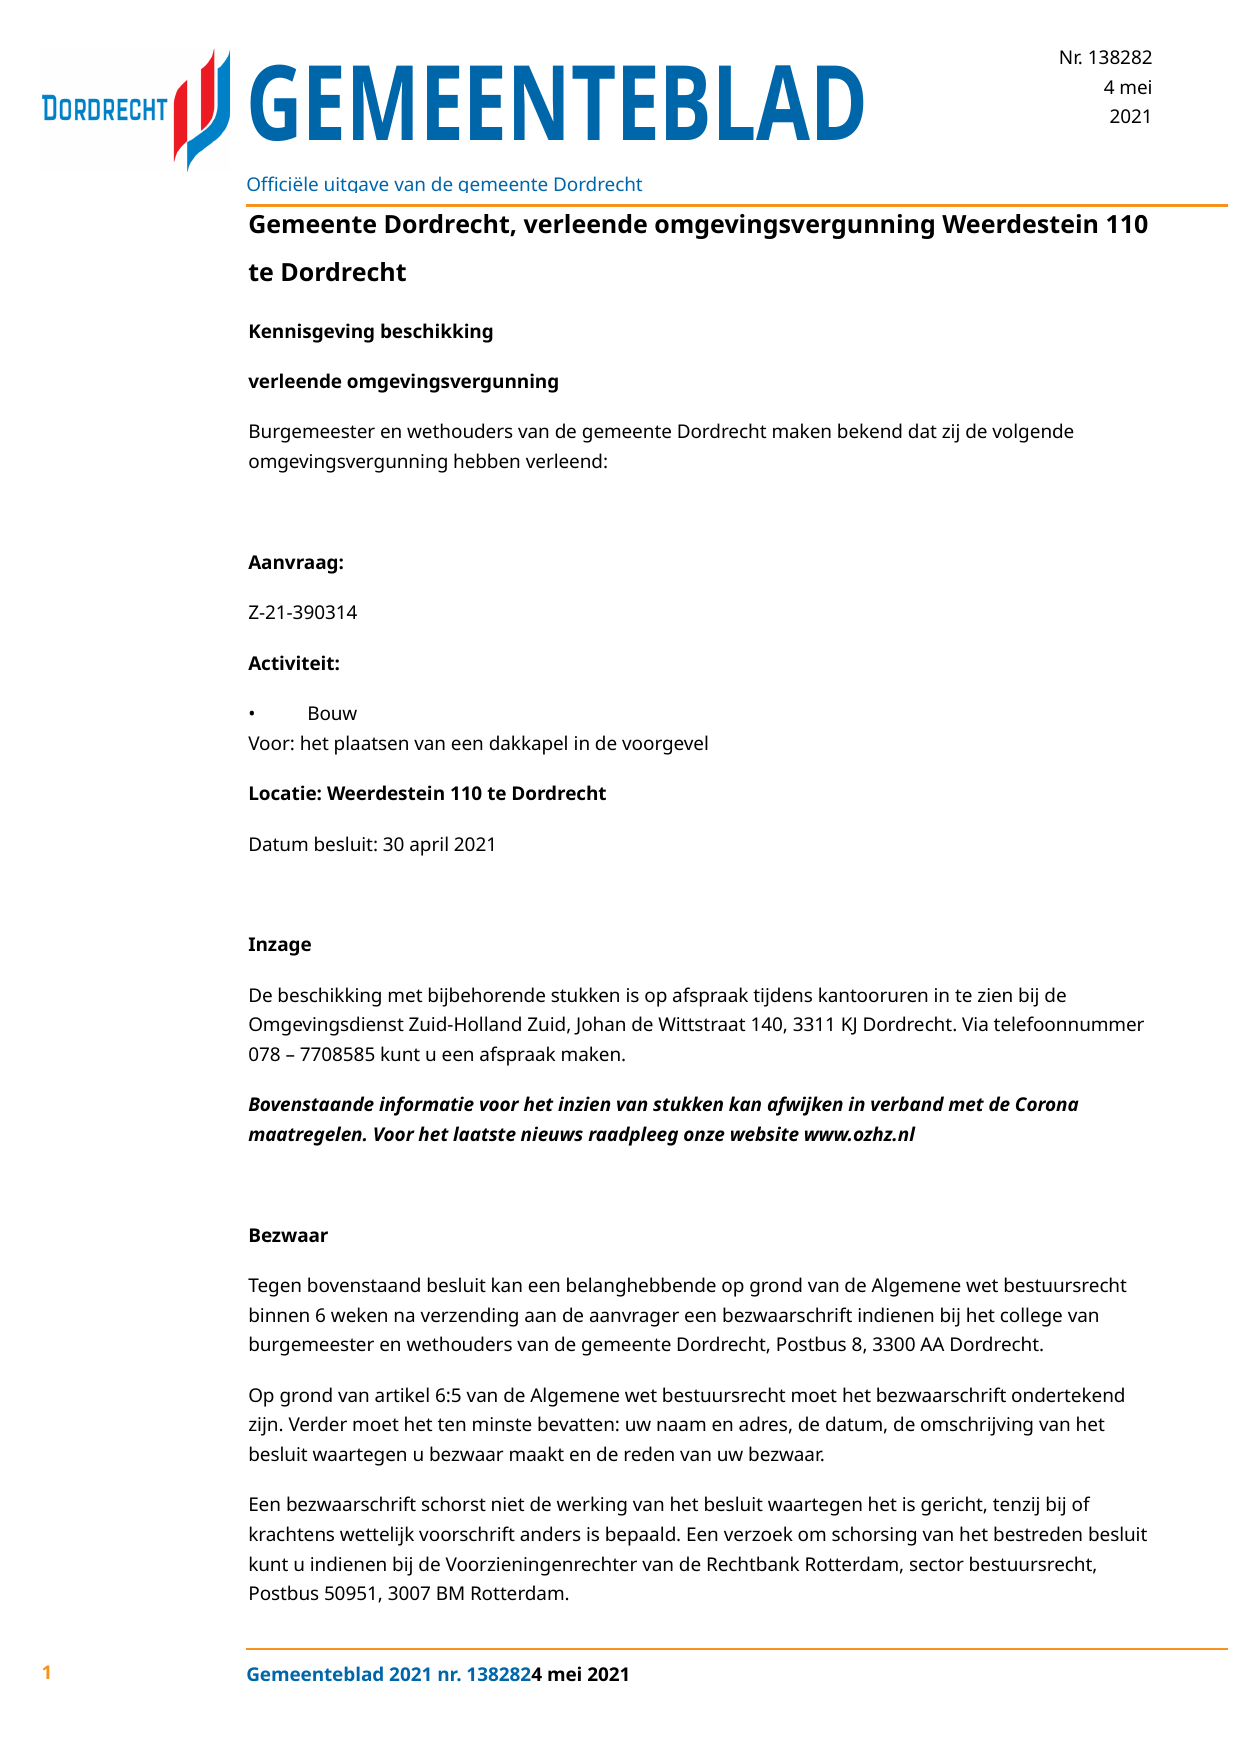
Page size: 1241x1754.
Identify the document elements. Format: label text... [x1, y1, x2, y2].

text Locatie: Weerdestein 110 te Dordrecht [248, 780, 1152, 806]
text Z-21-390314 [248, 599, 1152, 625]
text verleende omgevingsvergunning [248, 368, 1152, 394]
text De beschikking met bijbehorende stukken is op afspraak tijdens kantooruren in te zien bij de Omgevingsdienst Zuid-Holland Zuid, Johan de Wittstraat 140, 3311 KJ Dordrecht. Via telefoonnummer 078 – 7708585 kunt u een afspraak maken. [248, 982, 1152, 1067]
text Een bezwaarschrift schorst niet de werking van het besluit waartegen het is gericht, tenzij bij of krachtens wettelijk voorschrift anders is bepaald. Een verzoek om schorsing van het bestreden besluit kunt u indienen bij de Voorzieningenrechter van de Rechtbank Rotterdam, sector bestuursrecht, Postbus 50951, 3007 BM Rotterdam. [248, 1492, 1152, 1606]
text Datum besluit: 30 april 2021 [248, 831, 1152, 857]
text Tegen bovenstaand besluit kan een belanghebbende op grond van de Algemene wet bestuursrecht binnen 6 weken na verzending aan de aanvrager een bezwaarschrift indienen bij het college van burgemeester en wethouders van de gemeente Dordrecht, Postbus 8, 3300 AA Dordrecht. [248, 1272, 1152, 1357]
text Activiteit: [248, 650, 1152, 676]
picture [41, 47, 231, 172]
text Voor: het plaatsen van een dakkapel in de voorgevel [248, 730, 1152, 756]
text Bezwaar [248, 1222, 1152, 1248]
list Bouw [248, 700, 1152, 726]
text Aanvraag: [248, 549, 1152, 575]
text Gemeente Dordrecht, verleende omgevingsvergunning Weerdestein 110 te Dordrecht [248, 207, 1152, 288]
text Inzage [248, 932, 1152, 957]
text Burgemeester en wethouders van de gemeente Dordrecht maken bekend dat zij de volgende omgevingsvergunning hebben verleend: [248, 419, 1152, 474]
text Bovenstaande informatie voor het inzien van stukken kan afwijken in verband met de Corona maatregelen. Voor het laatste nieuws raadpleeg onze website www.ozhz.nl [248, 1092, 1152, 1147]
text Kennisgeving beschikking [248, 318, 1152, 344]
text Op grond van artikel 6:5 van de Algemene wet bestuursrecht moet het bezwaarschrift ondertekend zijn. Verder moet het ten minste bevatten: uw naam en adres, de datum, de omschrijving van het besluit waartegen u bezwaar maakt en de reden van uw bezwaar. [248, 1382, 1152, 1467]
